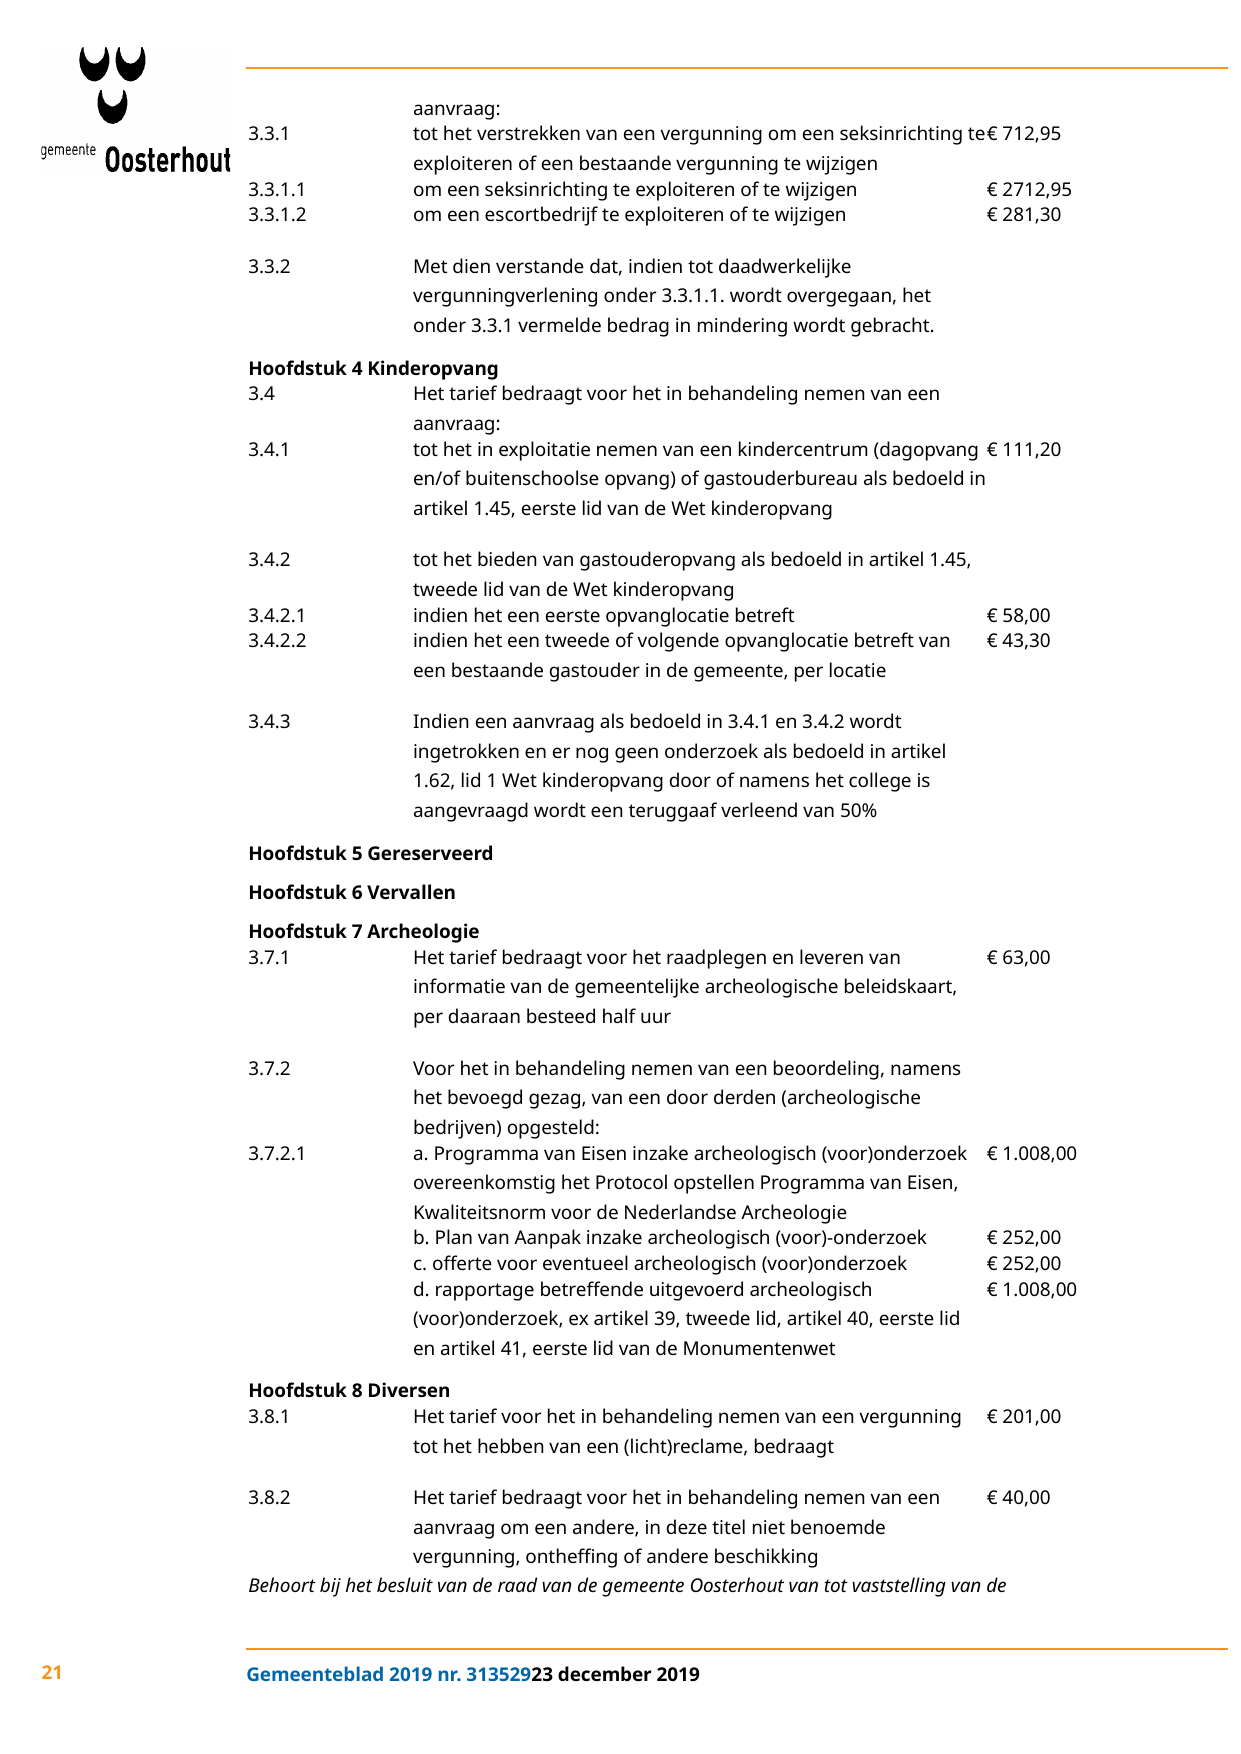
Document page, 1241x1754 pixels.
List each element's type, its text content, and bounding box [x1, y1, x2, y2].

table_cell [987, 1459, 1152, 1484]
table_cell [248, 1225, 413, 1250]
table_header Het tarief voor het in behandeling nemen van een vergunning tot het hebben van een (licht)reclame, bedraagt [413, 1404, 987, 1459]
table_cell [987, 253, 1152, 338]
table_cell € 281,30 [987, 202, 1152, 227]
table_cell Voor het in behandeling nemen van een beoordeling, namens het bevoegd gezag, van een door derden (archeologische bedrijven) opgesteld: [413, 1055, 987, 1140]
table_cell 3.8.2 [248, 1485, 413, 1569]
table_cell [248, 227, 413, 253]
table_cell c. offerte voor eventueel archeologisch (voor)onderzoek [413, 1250, 987, 1276]
text Hoofdstuk 8 Diversen [248, 1378, 1152, 1403]
table_cell € 58,00 [987, 602, 1152, 627]
table_cell 3.3.1.1 [248, 176, 413, 202]
table_cell d. rapportage betreffende uitgevoerd archeologisch (voor)onderzoek, ex artikel 39, tweede lid, artikel 40, eerste lid en artikel 41, eerste lid van de Monumentenwet [413, 1276, 987, 1361]
table_header € 201,00 [987, 1404, 1152, 1459]
table_cell [413, 1029, 987, 1055]
table_header 3.7.1 [248, 944, 413, 1029]
table_cell a. Programma van Eisen inzake archeologisch (voor)onderzoek overeenkomstig het Protocol opstellen Programma van Eisen, Kwaliteitsnorm voor de Nederlandse Archeologie [413, 1140, 987, 1224]
table_cell [248, 1250, 413, 1276]
table_cell 3.3.1.2 [248, 202, 413, 227]
table_cell Met dien verstande dat, indien tot daadwerkelijke vergunningverlening onder 3.3.1.1. wordt overgegaan, het onder 3.3.1 vermelde bedrag in mindering wordt gebracht. [413, 253, 987, 338]
table_cell [987, 1055, 1152, 1140]
table_cell om een escortbedrijf te exploiteren of te wijzigen [413, 202, 987, 227]
table_cell 3.7.2.1 [248, 1140, 413, 1224]
table_cell indien het een eerste opvanglocatie betreft [413, 602, 987, 627]
table_cell € 43,30 [987, 628, 1152, 683]
table_cell € 252,00 [987, 1250, 1152, 1276]
table_cell [987, 546, 1152, 602]
table_cell [987, 709, 1152, 823]
table_header [987, 95, 1152, 121]
table_cell [413, 227, 987, 253]
table_cell 3.3.1 [248, 121, 413, 176]
table_cell € 2712,95 [987, 176, 1152, 202]
table_cell € 1.008,00 [987, 1276, 1152, 1361]
table_cell € 40,00 [987, 1485, 1152, 1569]
table_cell [987, 683, 1152, 708]
table_cell [248, 1029, 413, 1055]
picture [41, 47, 231, 172]
table_cell 3.7.2 [248, 1055, 413, 1140]
table_header [248, 95, 413, 121]
table_cell € 1.008,00 [987, 1140, 1152, 1224]
table_cell [248, 1459, 413, 1484]
table_cell [987, 227, 1152, 253]
table_cell Het tarief bedraagt voor het in behandeling nemen van een aanvraag om een andere, in deze titel niet benoemde vergunning, ontheffing of andere beschikking [413, 1485, 987, 1569]
text Hoofdstuk 4 Kinderopvang [248, 355, 1152, 380]
table_cell indien het een tweede of volgende opvanglocatie betreft van een bestaande gastouder in de gemeente, per locatie [413, 628, 987, 683]
table_cell b. Plan van Aanpak inzake archeologisch (voor)-onderzoek [413, 1225, 987, 1250]
table_cell [413, 1459, 987, 1484]
table_header Het tarief bedraagt voor het raadplegen en leveren van informatie van de gemeentelijke archeologische beleidskaart, per daaraan besteed half uur [413, 944, 987, 1029]
table_cell [248, 683, 413, 708]
table_cell [987, 521, 1152, 546]
table_cell [413, 521, 987, 546]
text Behoort bij het besluit van de raad van de gemeente Oosterhout van tot vaststelling van de [248, 1573, 1152, 1598]
table_cell 3.4.2 [248, 546, 413, 602]
table_cell 3.4.3 [248, 709, 413, 823]
table_header 3.8.1 [248, 1404, 413, 1459]
table_header [987, 381, 1152, 436]
table_cell 3.4.1 [248, 436, 413, 521]
table_header 3.4 [248, 381, 413, 436]
table_cell 3.4.2.2 [248, 628, 413, 683]
table_cell € 712,95 [987, 121, 1152, 176]
table_cell tot het in exploitatie nemen van een kindercentrum (dagopvang en/of buitenschoolse opvang) of gastouderbureau als bedoeld in artikel 1.45, eerste lid van de Wet kinderopvang [413, 436, 987, 521]
text Hoofdstuk 7 Archeologie [248, 918, 1152, 944]
table_header € 63,00 [987, 944, 1152, 1029]
table_cell € 111,20 [987, 436, 1152, 521]
table_cell 3.4.2.1 [248, 602, 413, 627]
text Hoofdstuk 5 Gereserveerd [248, 840, 1152, 866]
table_cell om een seksinrichting te exploiteren of te wijzigen [413, 176, 987, 202]
table_header aanvraag: [413, 95, 987, 121]
table_cell [987, 1029, 1152, 1055]
table_cell tot het bieden van gastouderopvang als bedoeld in artikel 1.45, tweede lid van de Wet kinderopvang [413, 546, 987, 602]
table_cell Indien een aanvraag als bedoeld in 3.4.1 en 3.4.2 wordt ingetrokken en er nog geen onderzoek als bedoeld in artikel 1.62, lid 1 Wet kinderopvang door of namens het college is aangevraagd wordt een teruggaaf verleend van 50% [413, 709, 987, 823]
table_cell 3.3.2 [248, 253, 413, 338]
table_header Het tarief bedraagt voor het in behandeling nemen van een aanvraag: [413, 381, 987, 436]
table_cell tot het verstrekken van een vergunning om een seksinrichting te exploiteren of een bestaande vergunning te wijzigen [413, 121, 987, 176]
table_cell [248, 1276, 413, 1361]
table_cell [413, 683, 987, 708]
text Hoofdstuk 6 Vervallen [248, 879, 1152, 905]
table_cell € 252,00 [987, 1225, 1152, 1250]
table_cell [248, 521, 413, 546]
